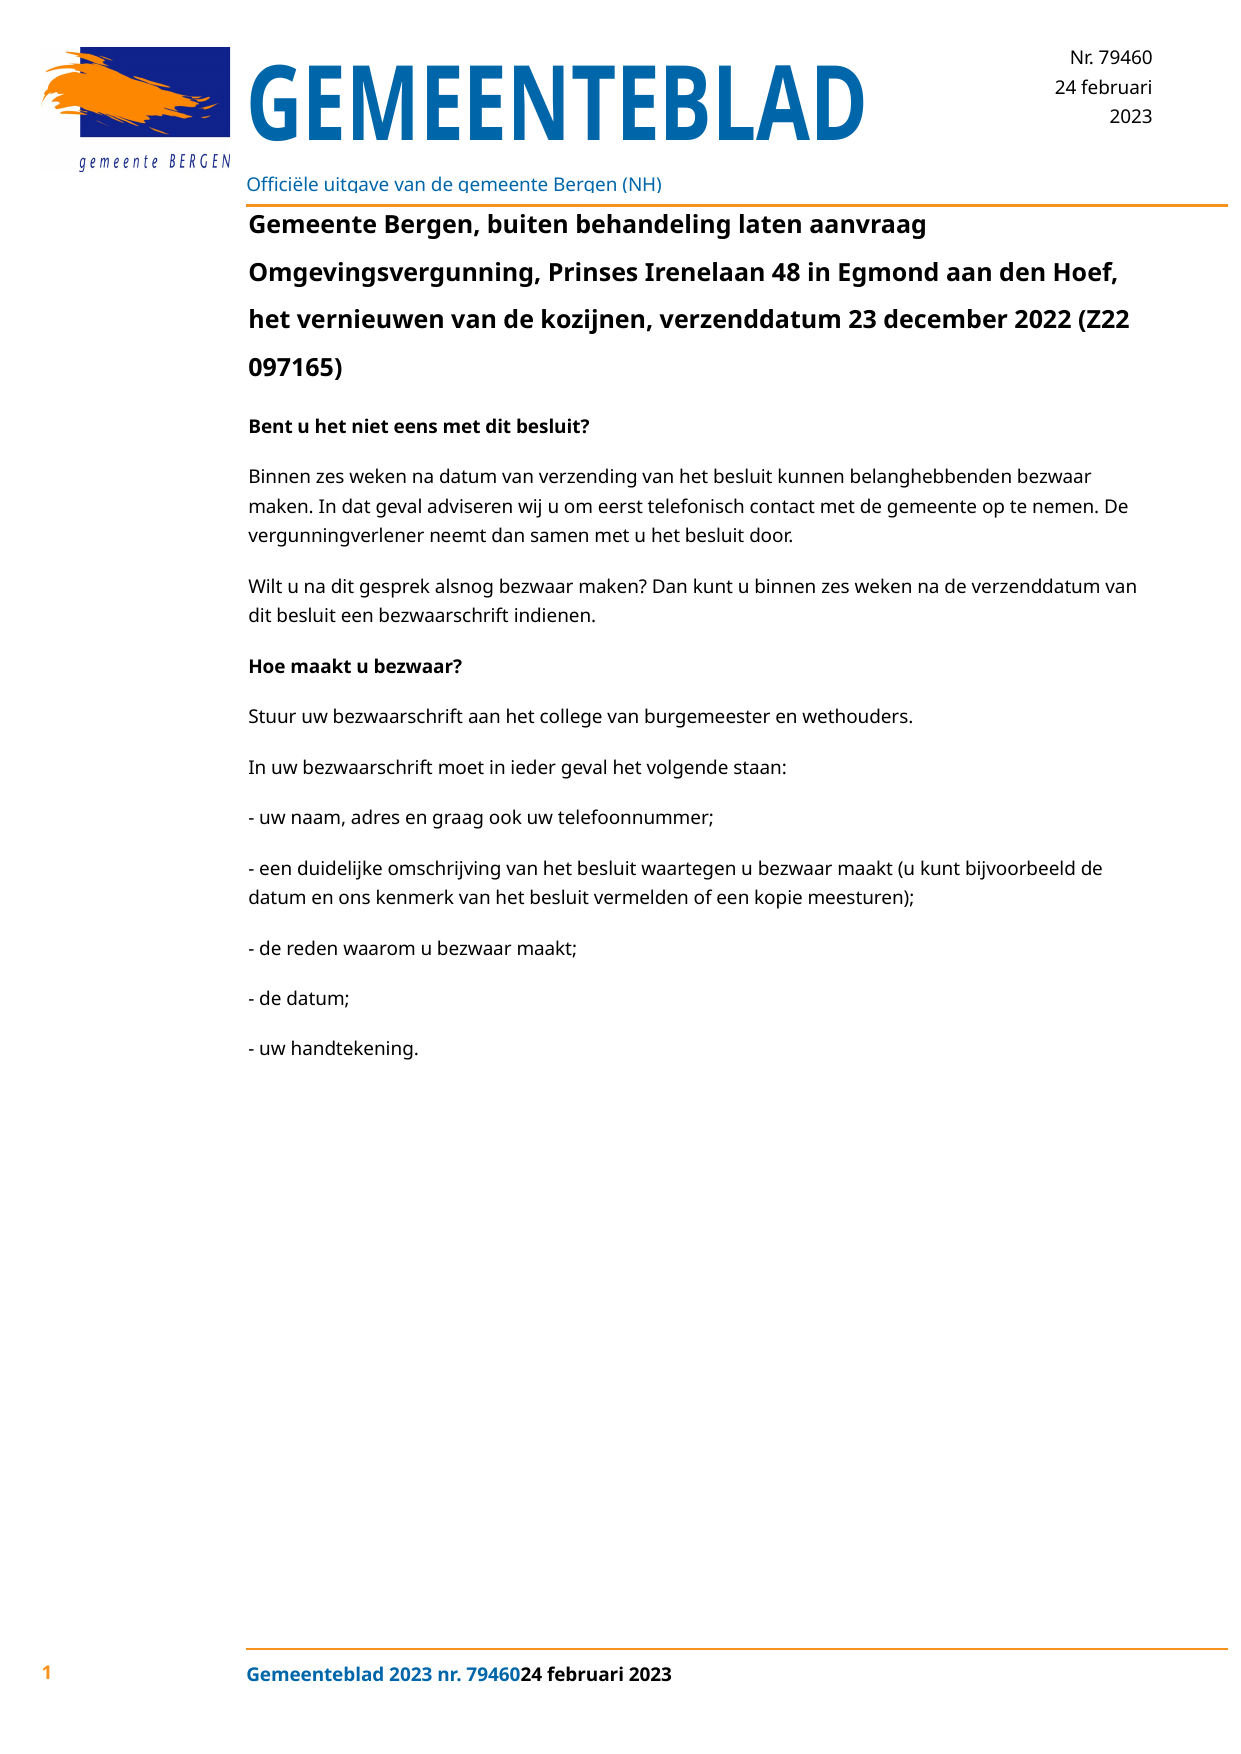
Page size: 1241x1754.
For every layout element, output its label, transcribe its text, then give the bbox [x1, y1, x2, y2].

text - de datum; [248, 985, 1152, 1011]
text - uw handtekening. [248, 1036, 1152, 1061]
text - de reden waarom u bezwaar maakt; [248, 935, 1152, 961]
picture [41, 47, 231, 172]
text Stuur uw bezwaarschrift aan het college van burgemeester en wethouders. [248, 703, 1152, 729]
text Bent u het niet eens met dit besluit? [248, 413, 1152, 439]
text - uw naam, adres en graag ook uw telefoonnummer; [248, 804, 1152, 830]
text Binnen zes weken na datum van verzending van het besluit kunnen belanghebbenden bezwaar maken. In dat geval adviseren wij u om eerst telefonisch contact met de gemeente op te nemen. De vergunningverlener neemt dan samen met u het besluit door. [248, 463, 1152, 548]
text Hoe maakt u bezwaar? [248, 653, 1152, 679]
text Wilt u na dit gesprek alsnog bezwaar maken? Dan kunt u binnen zes weken na de verzenddatum van dit besluit een bezwaarschrift indienen. [248, 573, 1152, 628]
text In uw bezwaarschrift moet in ieder geval het volgende staan: [248, 754, 1152, 780]
text - een duidelijke omschrijving van het besluit waartegen u bezwaar maakt (u kunt bijvoorbeeld de datum en ons kenmerk van het besluit vermelden of een kopie meesturen); [248, 855, 1152, 910]
text Gemeente Bergen, buiten behandeling laten aanvraag Omgevingsvergunning, Prinses Irenelaan 48 in Egmond aan den Hoef, het vernieuwen van de kozijnen, verzenddatum 23 december 2022 (Z22 097165) [248, 207, 1152, 384]
